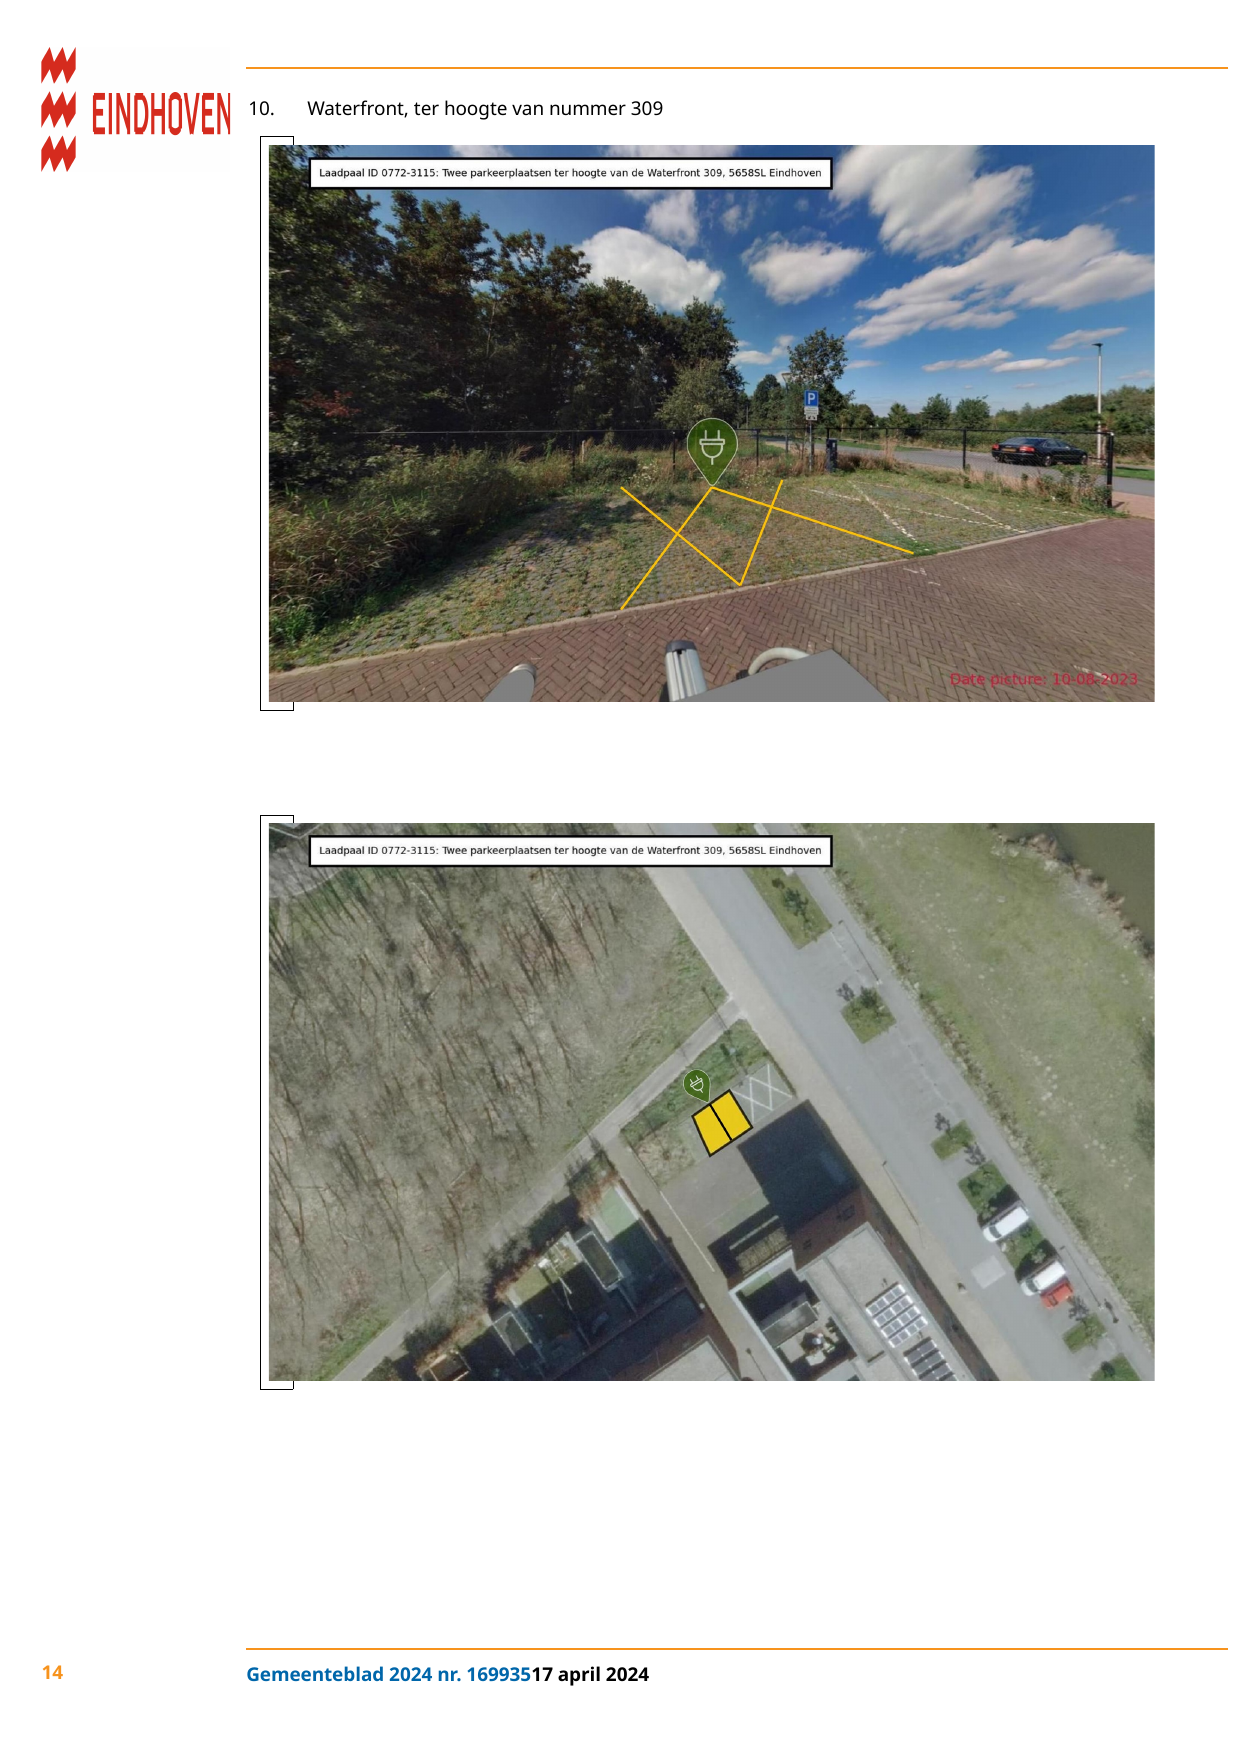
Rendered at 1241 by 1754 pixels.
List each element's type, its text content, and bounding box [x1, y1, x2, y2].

picture [268, 823, 1155, 1381]
picture [41, 47, 231, 172]
list Waterfront, ter hoogte van nummer 309 [248, 95, 1152, 121]
picture [268, 145, 1155, 702]
